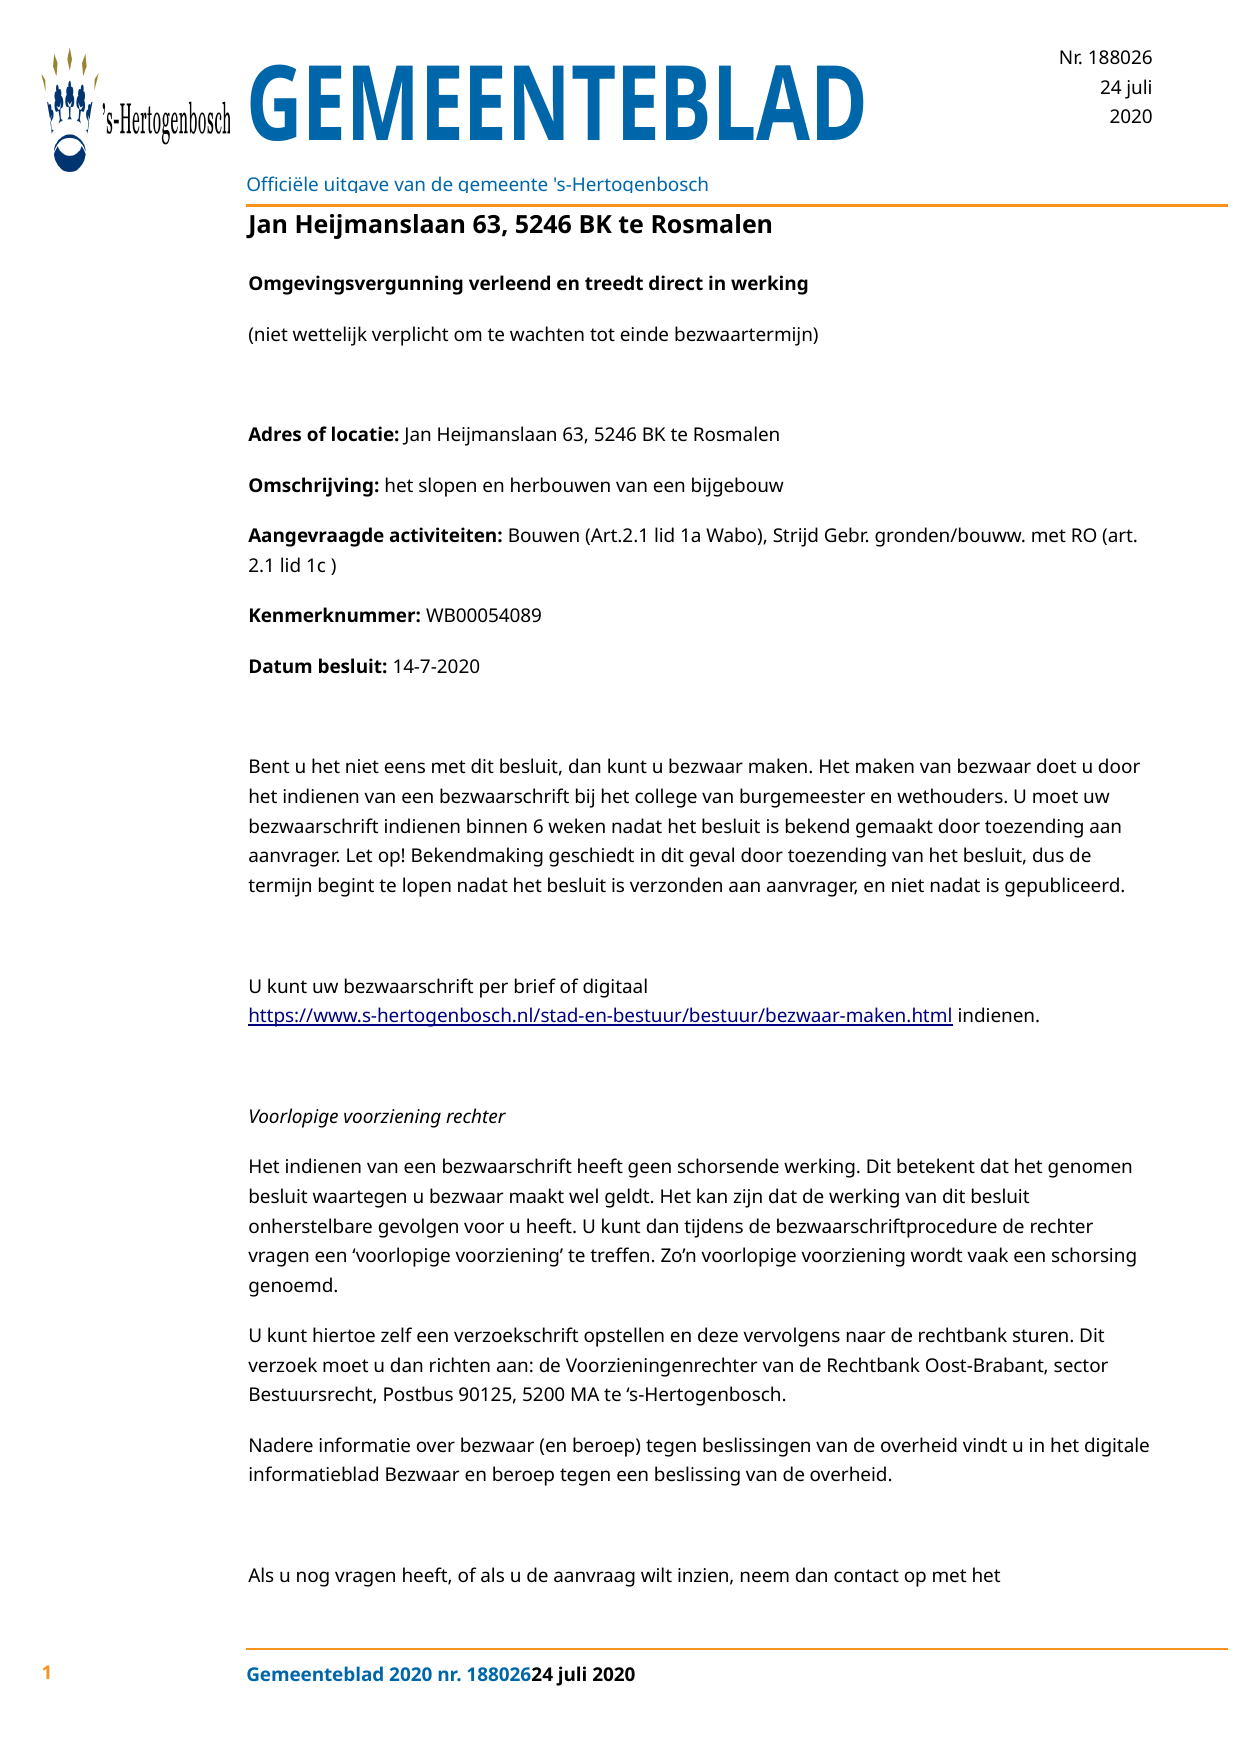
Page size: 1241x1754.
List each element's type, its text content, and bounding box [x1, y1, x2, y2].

text (niet wettelijk verplicht om te wachten tot einde bezwaartermijn) [248, 321, 1152, 346]
text Nadere informatie over bezwaar (en beroep) tegen beslissingen van de overheid vindt u in het digitale informatieblad Bezwaar en beroep tegen een beslissing van de overheid. [248, 1432, 1152, 1487]
text Het indienen van een bezwaarschrift heeft geen schorsende werking. Dit betekent dat het genomen besluit waartegen u bezwaar maakt wel geldt. Het kan zijn dat de werking van dit besluit onherstelbare gevolgen voor u heeft. U kunt dan tijdens de bezwaarschriftprocedure de rechter vragen een ‘voorlopige voorziening’ te treffen. Zo’n voorlopige voorziening wordt vaak een schorsing genoemd. [248, 1154, 1152, 1298]
text Voorlopige voorziening rechter [248, 1103, 1152, 1129]
text Datum besluit: 14-7-2020 [248, 653, 1152, 678]
text Adres of locatie: Jan Heijmanslaan 63, 5246 BK te Rosmalen [248, 422, 1152, 447]
text Bent u het niet eens met dit besluit, dan kunt u bezwaar maken. Het maken van bezwaar doet u door het indienen van een bezwaarschrift bij het college van burgemeester en wethouders. U moet uw bezwaarschrift indienen binnen 6 weken nadat het besluit is bekend gemaakt door toezending aan aanvrager. Let op! Bekendmaking geschiedt in dit geval door toezending van het besluit, dus de termijn begint te lopen nadat het besluit is verzonden aan aanvrager, en niet nadat is gepubliceerd. [248, 754, 1152, 898]
text U kunt hiertoe zelf een verzoekschrift opstellen en deze vervolgens naar de rechtbank sturen. Dit verzoek moet u dan richten aan: de Voorzieningenrechter van de Rechtbank Oost-Brabant, sector Bestuursrecht, Postbus 90125, 5200 MA te ‘s-Hertogenbosch. [248, 1322, 1152, 1407]
text U kunt uw bezwaarschrift per brief of digitaal https://www.s-hertogenbosch.nl/stad-en-bestuur/bestuur/bezwaar-maken.html indienen. [248, 973, 1152, 1028]
text Als u nog vragen heeft, of als u de aanvraag wilt inzien, neem dan contact op met het [248, 1562, 1152, 1588]
picture [41, 47, 231, 172]
text Omgevingsvergunning verleend en treedt direct in werking [248, 270, 1152, 296]
text Aangevraagde activiteiten: Bouwen (Art.2.1 lid 1a Wabo), Strijd Gebr. gronden/bouww. met RO (art. 2.1 lid 1c ) [248, 522, 1152, 578]
text Jan Heijmanslaan 63, 5246 BK te Rosmalen [248, 207, 1152, 241]
text Omschrijving: het slopen en herbouwen van een bijgebouw [248, 472, 1152, 498]
text Kenmerknummer: WB00054089 [248, 602, 1152, 628]
